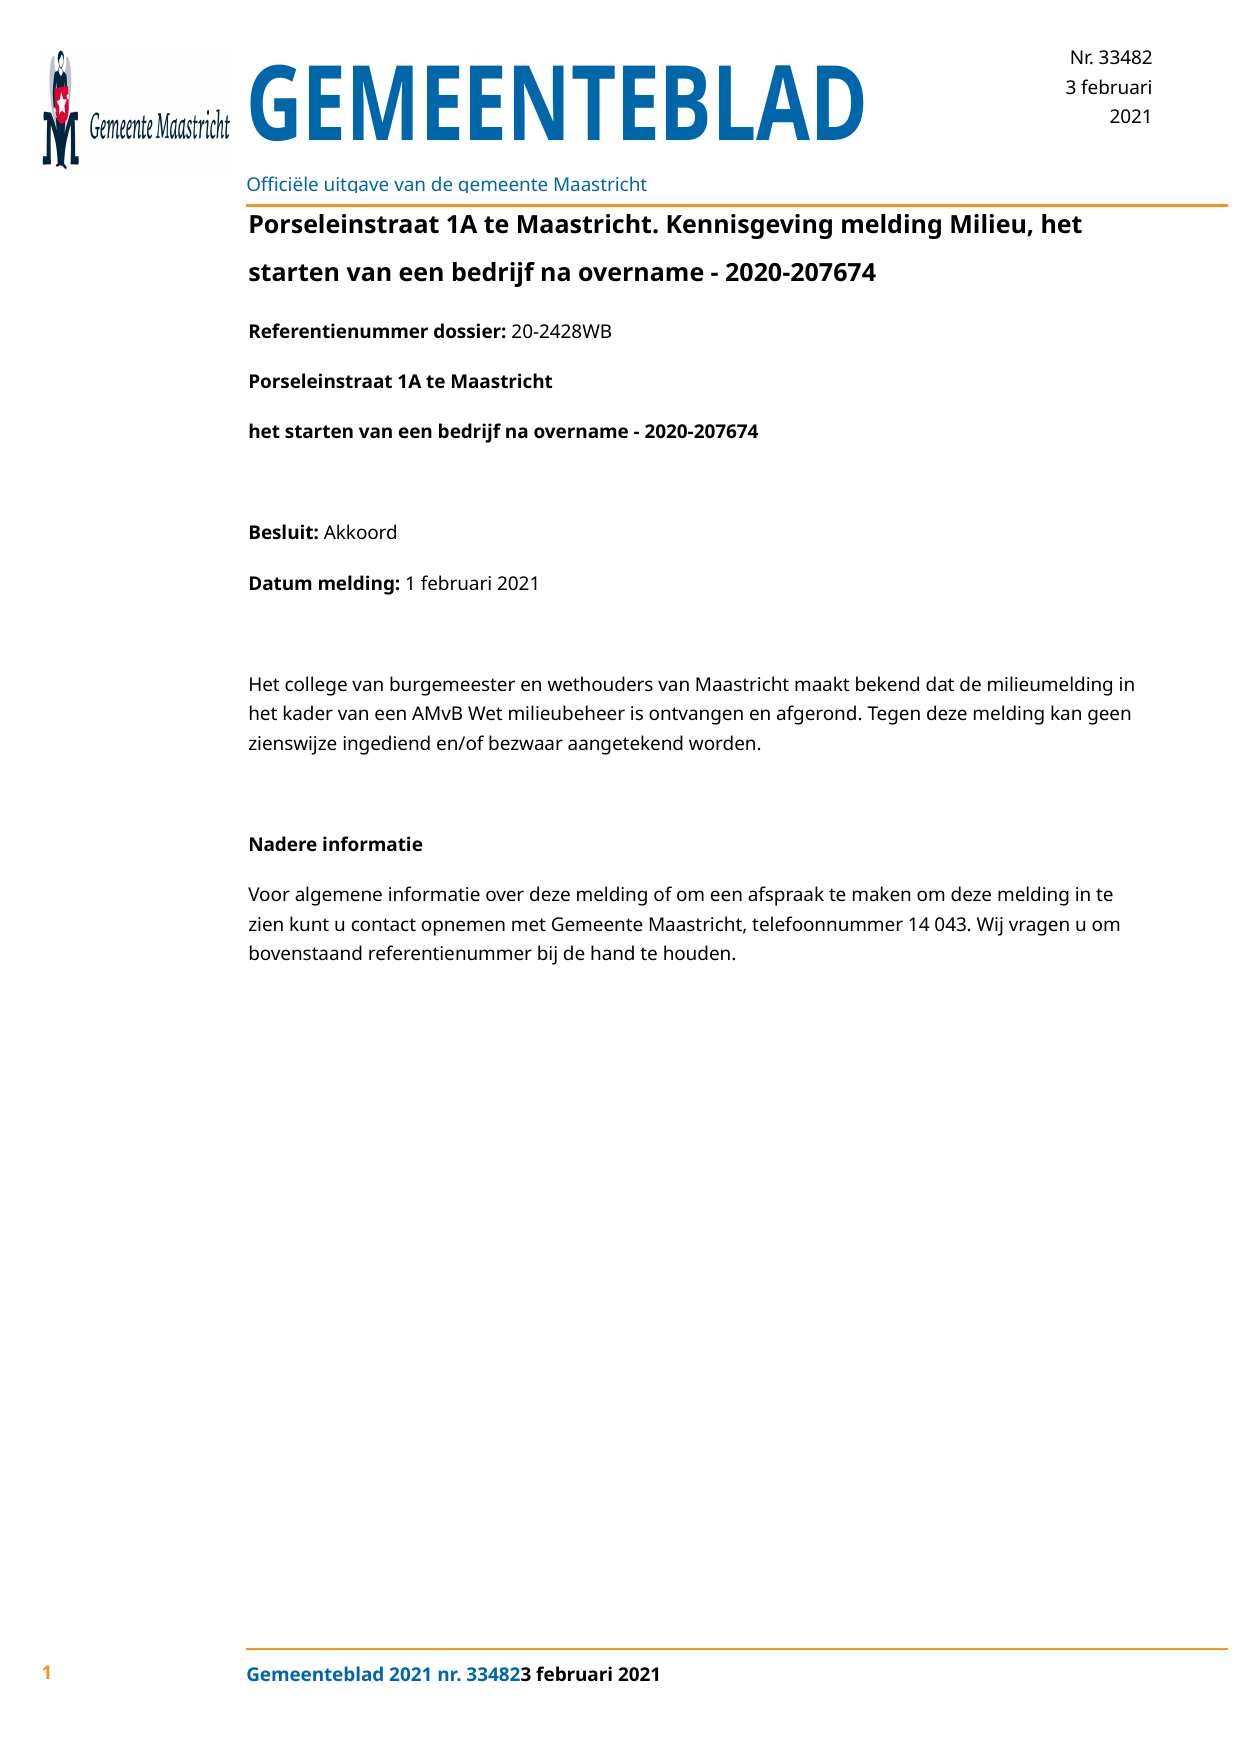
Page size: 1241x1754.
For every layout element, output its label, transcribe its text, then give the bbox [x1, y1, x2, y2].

text Datum melding: 1 februari 2021 [248, 570, 1152, 596]
text Besluit: Akkoord [248, 519, 1152, 545]
text Referentienummer dossier: 20-2428WB [248, 318, 1152, 344]
text Nadere informatie [248, 831, 1152, 857]
text Porseleinstraat 1A te Maastricht [248, 368, 1152, 394]
text het starten van een bedrijf na overname - 2020-207674 [248, 419, 1152, 444]
text Voor algemene informatie over deze melding of om een afspraak te maken om deze melding in te zien kunt u contact opnemen met Gemeente Maastricht, telefoonnummer 14 043. Wij vragen u om bovenstaand referentienummer bij de hand te houden. [248, 881, 1152, 966]
text Het college van burgemeester en wethouders van Maastricht maakt bekend dat de milieumelding in het kader van een AMvB Wet milieubeheer is ontvangen en afgerond. Tegen deze melding kan geen zienswijze ingediend en/of bezwaar aangetekend worden. [248, 671, 1152, 756]
picture [41, 47, 231, 172]
text Porseleinstraat 1A te Maastricht. Kennisgeving melding Milieu, het starten van een bedrijf na overname - 2020-207674 [248, 207, 1152, 288]
